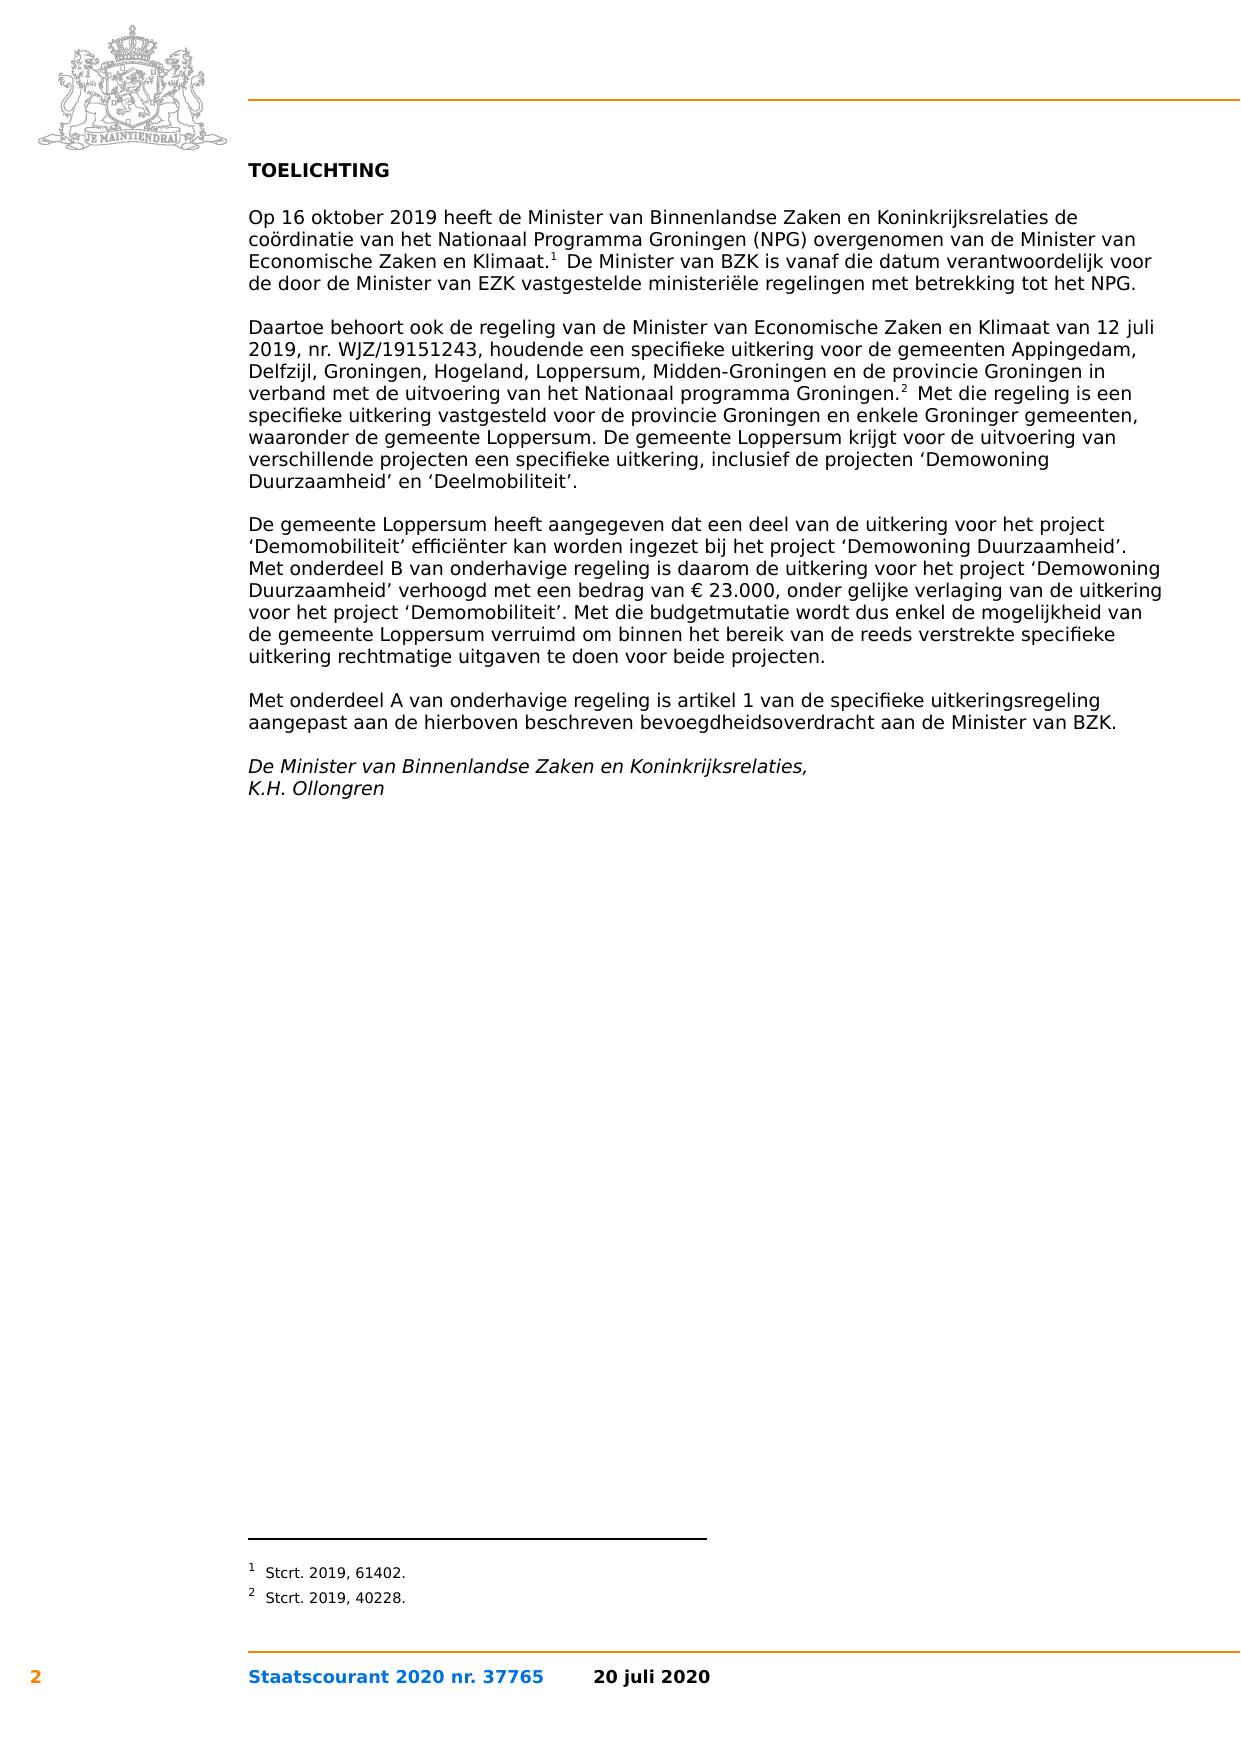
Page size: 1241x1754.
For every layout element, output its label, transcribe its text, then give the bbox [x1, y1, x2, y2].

picture [38, 25, 227, 150]
text De Minister van Binnenlandse Zaken en Koninkrijksrelaties, K.H. Ollongren [248, 756, 1163, 800]
text Op 16 oktober 2019 heeft de Minister van Binnenlandse Zaken en Koninkrijksrelaties de coördinatie van het Nationaal Programma Groningen (NPG) overgenomen van de Minister van Economische Zaken en Klimaat. De Minister van BZK is vanaf die datum verantwoordelijk voor de door de Minister van EZK vastgestelde ministeriële regelingen met betrekking tot het NPG. [248, 207, 1163, 295]
text Daartoe behoort ook de regeling van de Minister van Economische Zaken en Klimaat van 12 juli 2019, nr. WJZ/19151243, houdende een specifieke uitkering voor de gemeenten Appingedam, Delfzijl, Groningen, Hogeland, Loppersum, Midden-Groningen en de provincie Groningen in verband met de uitvoering van het Nationaal programma Groningen. Met die regeling is een specifieke uitkering vastgesteld voor de provincie Groningen en enkele Groninger gemeenten, waaronder de gemeente Loppersum. De gemeente Loppersum krijgt voor de uitvoering van verschillende projecten een specifieke uitkering, inclusief de projecten ‘Demowoning Duurzaamheid’ en ‘Deelmobiliteit’. [248, 317, 1163, 492]
text Stcrt. 2019, 40228. [248, 1586, 1163, 1608]
text Stcrt. 2019, 61402. [248, 1561, 1163, 1583]
text De gemeente Loppersum heeft aangegeven dat een deel van de uitkering voor het project ‘Demomobiliteit’ efficiënter kan worden ingezet bij het project ‘Demowoning Duurzaamheid’. Met onderdeel B van onderhavige regeling is daarom de uitkering voor het project ‘Demowoning Duurzaamheid’ verhoogd met een bedrag van € 23.000, onder gelijke verlaging van de uitkering voor het project ‘Demomobiliteit’. Met die budgetmutatie wordt dus enkel de mogelijkheid van de gemeente Loppersum verruimd om binnen het bereik van de reeds verstrekte specifieke uitkering rechtmatige uitgaven te doen voor beide projecten. [248, 514, 1163, 668]
subtitle TOELICHTING [248, 160, 1163, 182]
text Met onderdeel A van onderhavige regeling is artikel 1 van de specifieke uitkeringsregeling aangepast aan de hierboven beschreven bevoegdheidsoverdracht aan de Minister van BZK. [248, 690, 1163, 734]
